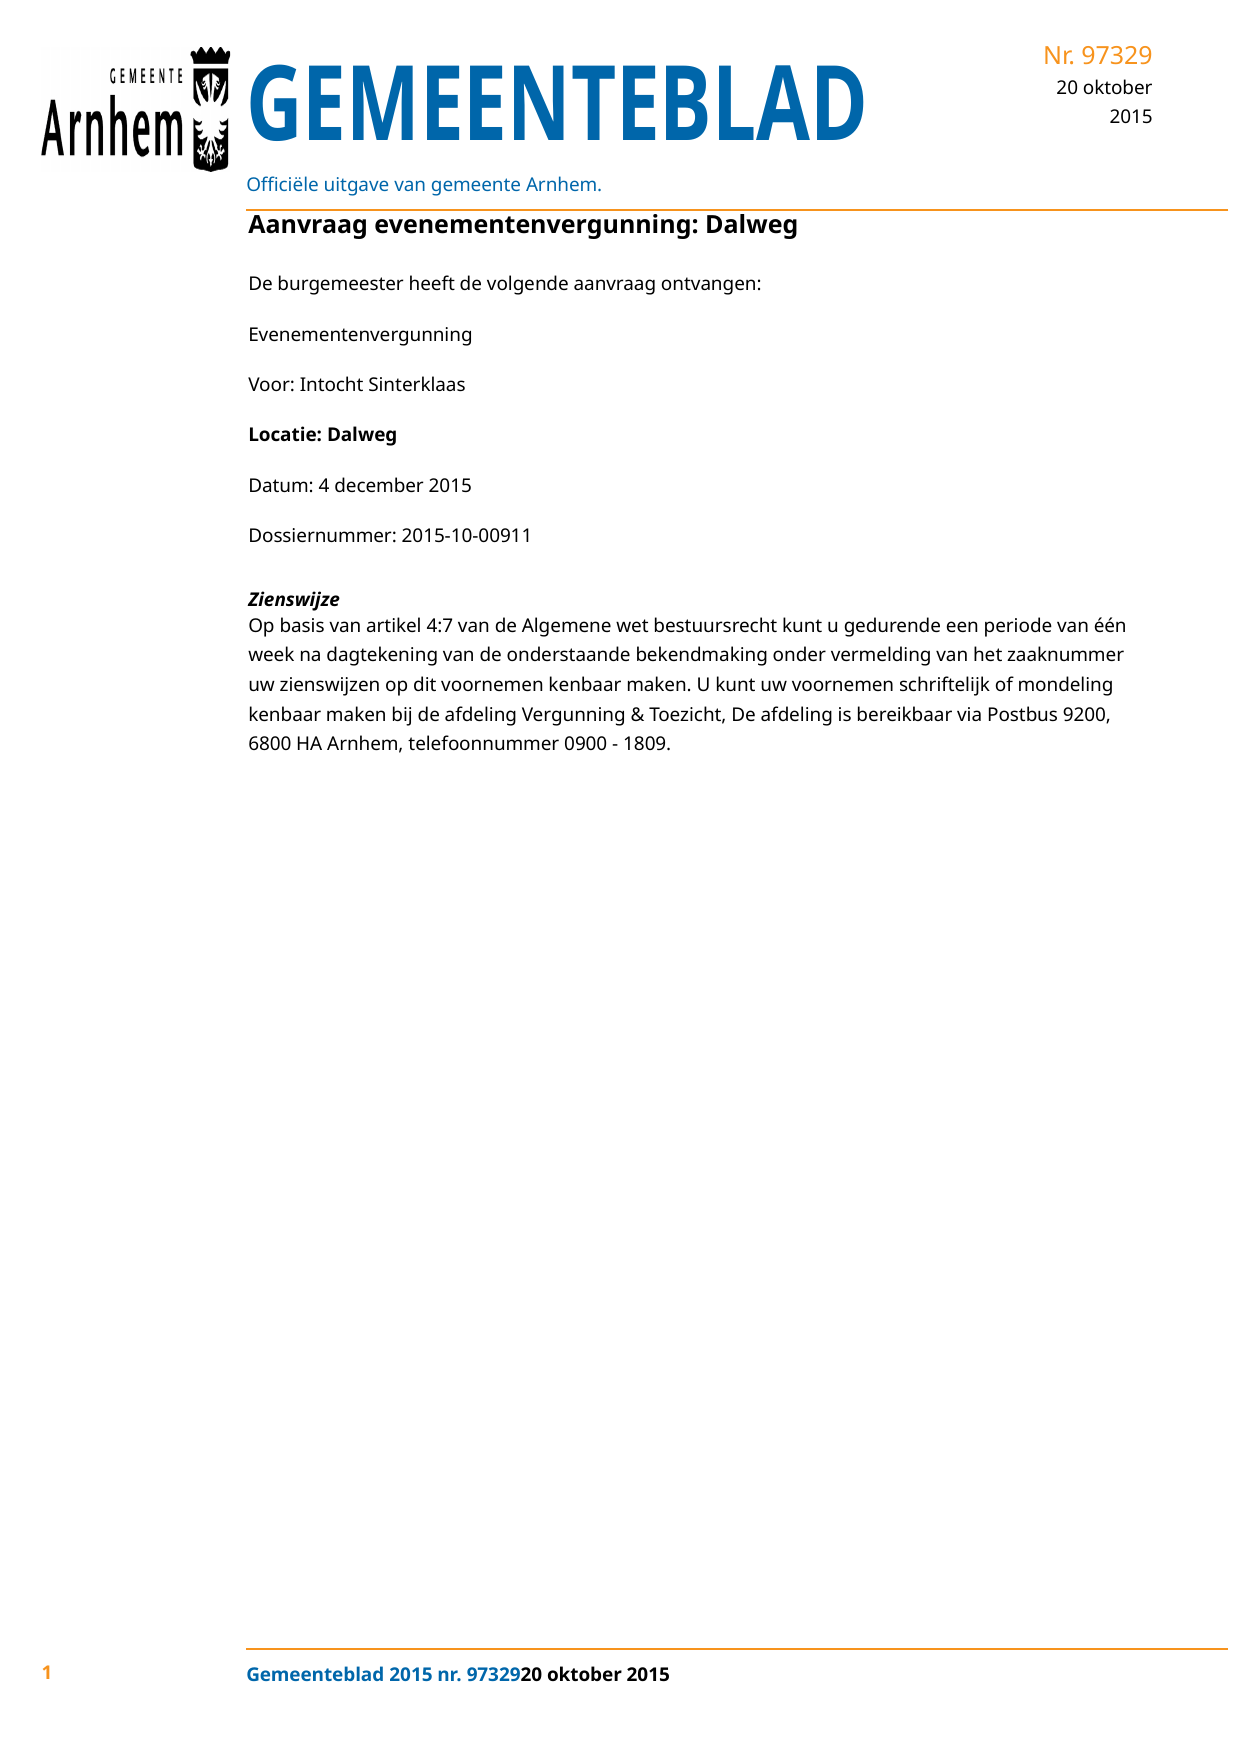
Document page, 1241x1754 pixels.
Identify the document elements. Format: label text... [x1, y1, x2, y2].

text Dossiernummer: 2015-10-00911 [248, 522, 1152, 548]
text Locatie: Dalweg [248, 422, 1152, 447]
text De burgemeester heeft de volgende aanvraag ontvangen: [248, 270, 1152, 296]
text Datum: 4 december 2015 [248, 472, 1152, 498]
text Voor: Intocht Sinterklaas [248, 371, 1152, 397]
text Op basis van artikel 4:7 van de Algemene wet bestuursrecht kunt u gedurende een periode van één week na dagtekening van de onderstaande bekendmaking onder vermelding van het zaaknummer uw zienswijzen op dit voornemen kenbaar maken. U kunt uw voornemen schriftelijk of mondeling kenbaar maken bij de afdeling Vergunning & Toezicht, De afdeling is bereikbaar via Postbus 9200, 6800 HA Arnhem, telefoonnummer 0900 - 1809. [248, 612, 1152, 756]
picture [41, 47, 231, 172]
text Zienswijze [248, 586, 1152, 612]
text Aanvraag evenementenvergunning: Dalweg [248, 211, 1152, 241]
text Evenementenvergunning [248, 321, 1152, 346]
